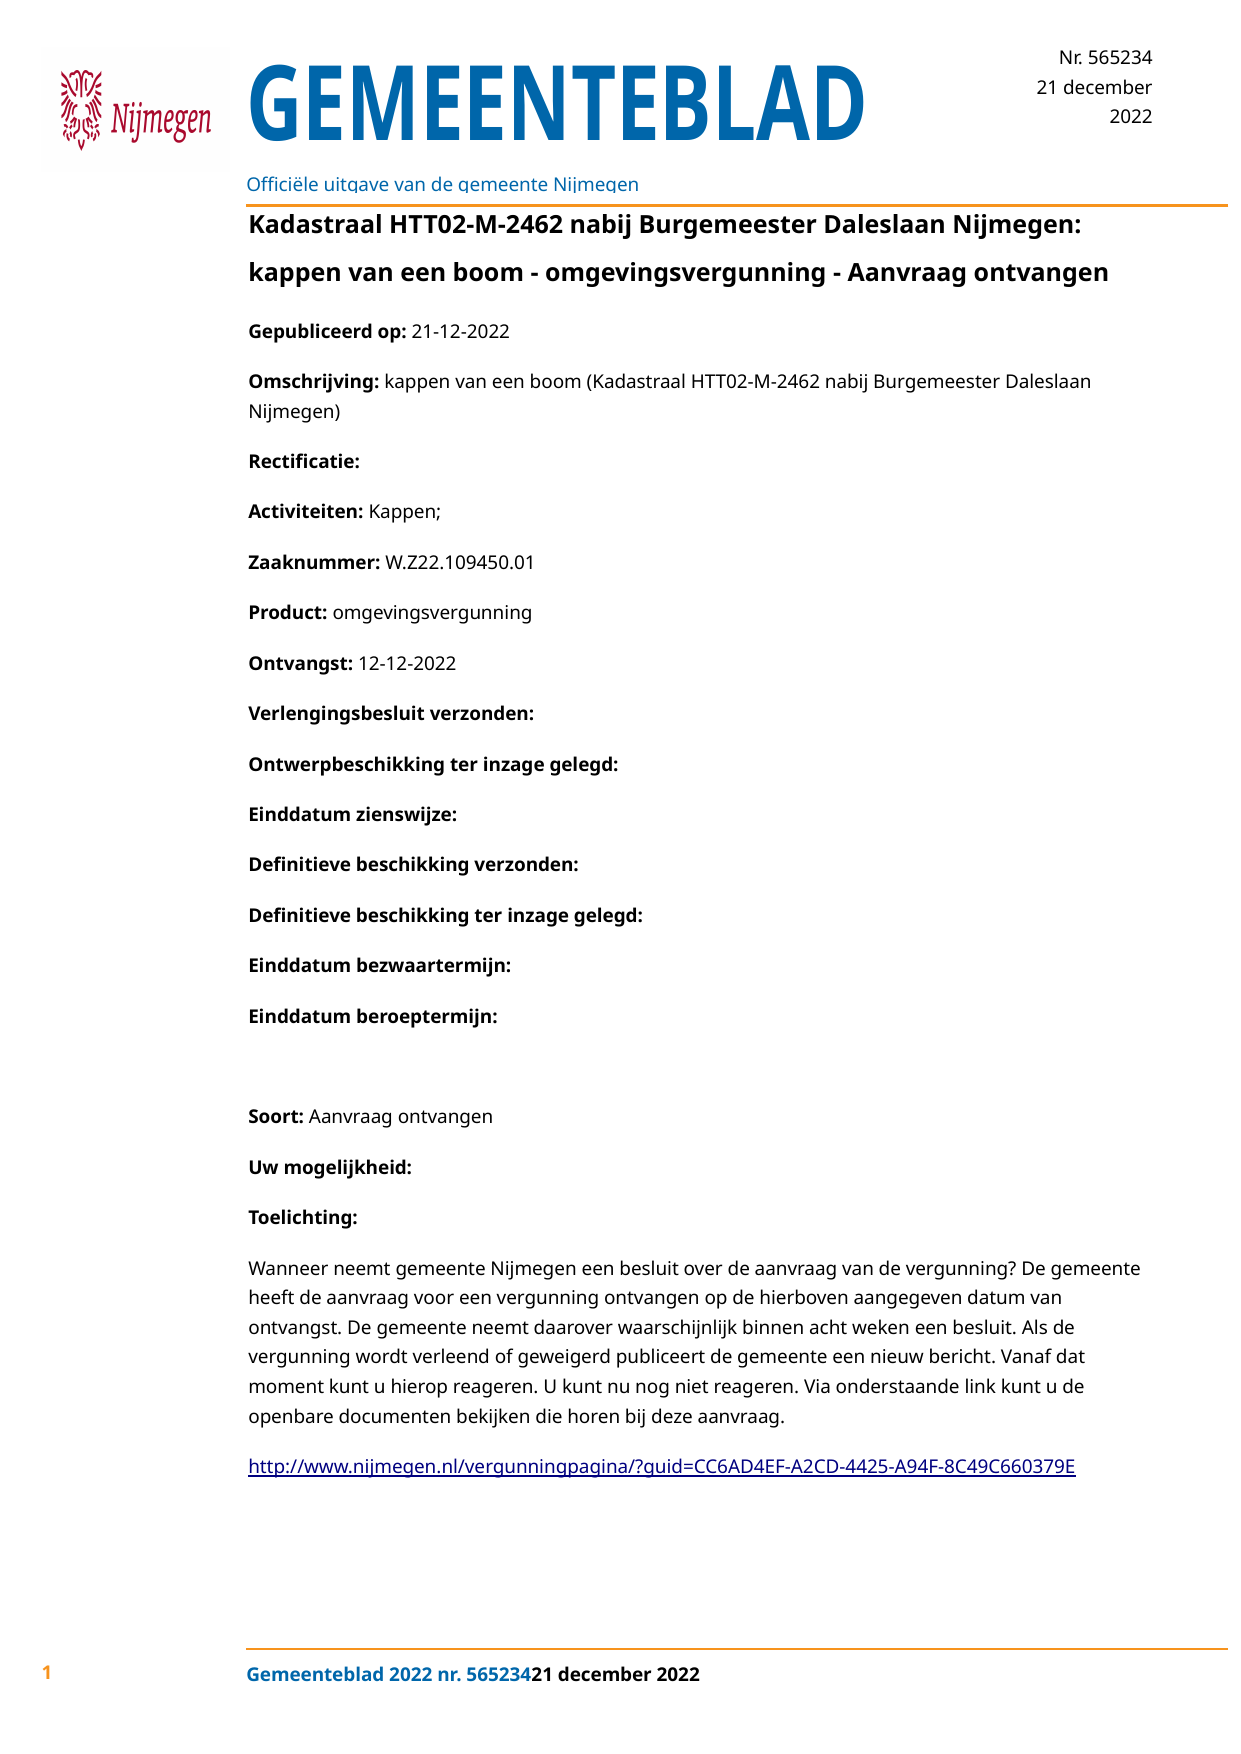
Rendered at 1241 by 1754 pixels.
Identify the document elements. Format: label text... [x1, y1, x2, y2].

text Einddatum zienswijze: [248, 801, 1152, 827]
text Einddatum bezwaartermijn: [248, 952, 1152, 978]
text Zaaknummer: W.Z22.109450.01 [248, 549, 1152, 575]
text Gepubliceerd op: 21-12-2022 [248, 318, 1152, 344]
text Kadastraal HTT02-M-2462 nabij Burgemeester Daleslaan Nijmegen: kappen van een boom - omgevingsvergunning - Aanvraag ontvangen [248, 207, 1152, 288]
text Product: omgevingsvergunning [248, 599, 1152, 625]
text Uw mogelijkheid: [248, 1154, 1152, 1180]
text Einddatum beroeptermijn: [248, 1003, 1152, 1029]
text Definitieve beschikking verzonden: [248, 852, 1152, 877]
text Rectificatie: [248, 448, 1152, 474]
text Ontvangst: 12-12-2022 [248, 650, 1152, 676]
text Ontwerpbeschikking ter inzage gelegd: [248, 751, 1152, 777]
picture [41, 47, 231, 172]
text Toelichting: [248, 1204, 1152, 1230]
text Definitieve beschikking ter inzage gelegd: [248, 902, 1152, 928]
text http://www.nijmegen.nl/vergunningpagina/?guid=CC6AD4EF-A2CD-4425-A94F-8C49C660379E [248, 1453, 1152, 1479]
text Activiteiten: Kappen; [248, 499, 1152, 524]
text Verlengingsbesluit verzonden: [248, 700, 1152, 726]
text Soort: Aanvraag ontvangen [248, 1104, 1152, 1129]
text Omschrijving: kappen van een boom (Kadastraal HTT02-M-2462 nabij Burgemeester Daleslaan Nijmegen) [248, 368, 1152, 424]
text Wanneer neemt gemeente Nijmegen een besluit over de aanvraag van de vergunning? De gemeente heeft de aanvraag voor een vergunning ontvangen op de hierboven aangegeven datum van ontvangst. De gemeente neemt daarover waarschijnlijk binnen acht weken een besluit. Als de vergunning wordt verleend of geweigerd publiceert de gemeente een nieuw bericht. Vanaf dat moment kunt u hierop reageren. U kunt nu nog niet reageren. Via onderstaande link kunt u de openbare documenten bekijken die horen bij deze aanvraag. [248, 1255, 1152, 1429]
